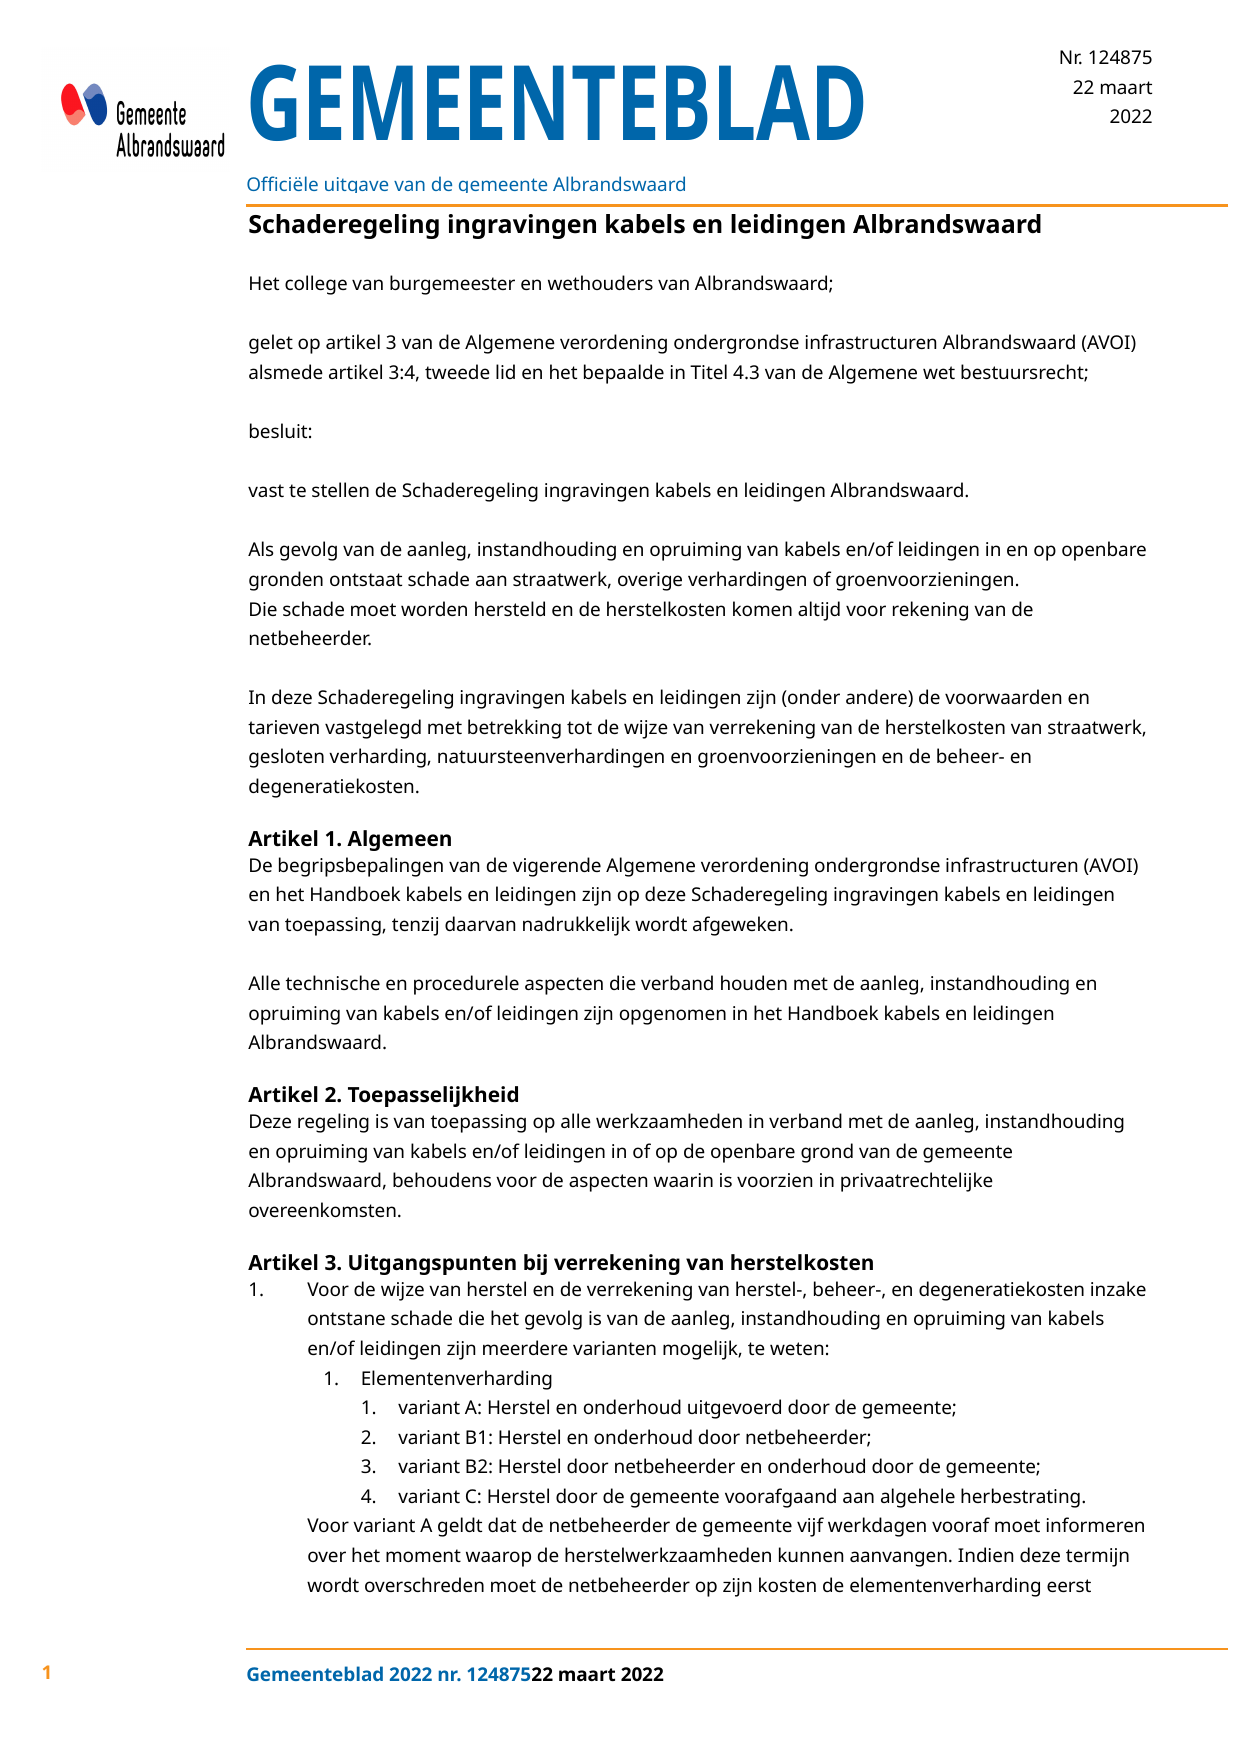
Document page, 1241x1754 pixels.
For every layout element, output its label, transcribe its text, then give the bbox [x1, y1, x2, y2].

text besluit: [248, 418, 1152, 444]
list variant B1: Herstel en onderhoud door netbeheerder; [361, 1424, 1152, 1450]
text vast te stellen de Schaderegeling ingravingen kabels en leidingen Albrandswaard. [248, 477, 1152, 503]
list Voor de wijze van herstel en de verrekening van herstel-, beheer-, en degeneratiekosten inzake ontstane schade die het gevolg is van de aanleg, instandhouding en opruiming van kabels en/of leidingen zijn meerdere varianten mogelijk, te weten: [248, 1276, 1152, 1361]
text gelet op artikel 3 van de Algemene verordening ondergrondse infrastructuren Albrandswaard (AVOI) alsmede artikel 3:4, tweede lid en het bepaalde in Titel 4.3 van de Algemene wet bestuursrecht; [248, 329, 1152, 385]
text Artikel 3. Uitgangspunten bij verrekening van herstelkosten [248, 1248, 1152, 1276]
text Artikel 2. Toepasselijkheid [248, 1080, 1152, 1108]
text Die schade moet worden hersteld en de herstelkosten komen altijd voor rekening van de netbeheerder. [248, 596, 1152, 651]
text Alle technische en procedurele aspecten die verband houden met de aanleg, instandhouding en opruiming van kabels en/of leidingen zijn opgenomen in het Handboek kabels en leidingen Albrandswaard. [248, 970, 1152, 1055]
list variant B2: Herstel door netbeheerder en onderhoud door de gemeente; [361, 1453, 1152, 1479]
text Als gevolg van de aanleg, instandhouding en opruiming van kabels en/of leidingen in en op openbare gronden ontstaat schade aan straatwerk, overige verhardingen of groenvoorzieningen. [248, 537, 1152, 592]
text Het college van burgemeester en wethouders van Albrandswaard; [248, 270, 1152, 296]
text De begripsbepalingen van de vigerende Algemene verordening ondergrondse infrastructuren (AVOI) en het Handboek kabels en leidingen zijn op deze Schaderegeling ingravingen kabels en leidingen van toepassing, tenzij daarvan nadrukkelijk wordt afgeweken. [248, 852, 1152, 937]
text Schaderegeling ingravingen kabels en leidingen Albrandswaard [248, 207, 1152, 241]
list variant A: Herstel en onderhoud uitgevoerd door de gemeente; [361, 1394, 1152, 1420]
list Voor variant A geldt dat de netbeheerder de gemeente vijf werkdagen vooraf moet informeren over het moment waarop de herstelwerkzaamheden kunnen aanvangen. Indien deze termijn wordt overschreden moet de netbeheerder op zijn kosten de elementenverharding eerst [248, 1513, 1152, 1598]
picture [41, 47, 231, 172]
text Deze regeling is van toepassing op alle werkzaamheden in verband met de aanleg, instandhouding en opruiming van kabels en/of leidingen in of op de openbare grond van de gemeente Albrandswaard, behoudens voor de aspecten waarin is voorzien in privaatrechtelijke overeenkomsten. [248, 1108, 1152, 1223]
text In deze Schaderegeling ingravingen kabels en leidingen zijn (onder andere) de voorwaarden en tarieven vastgelegd met betrekking tot de wijze van verrekening van de herstelkosten van straatwerk, gesloten verharding, natuursteenverhardingen en groenvoorzieningen en de beheer- en degeneratiekosten. [248, 684, 1152, 799]
list Elementenverharding [323, 1365, 1152, 1391]
text Artikel 1. Algemeen [248, 824, 1152, 852]
list variant C: Herstel door de gemeente voorafgaand aan algehele herbestrating. [361, 1483, 1152, 1509]
